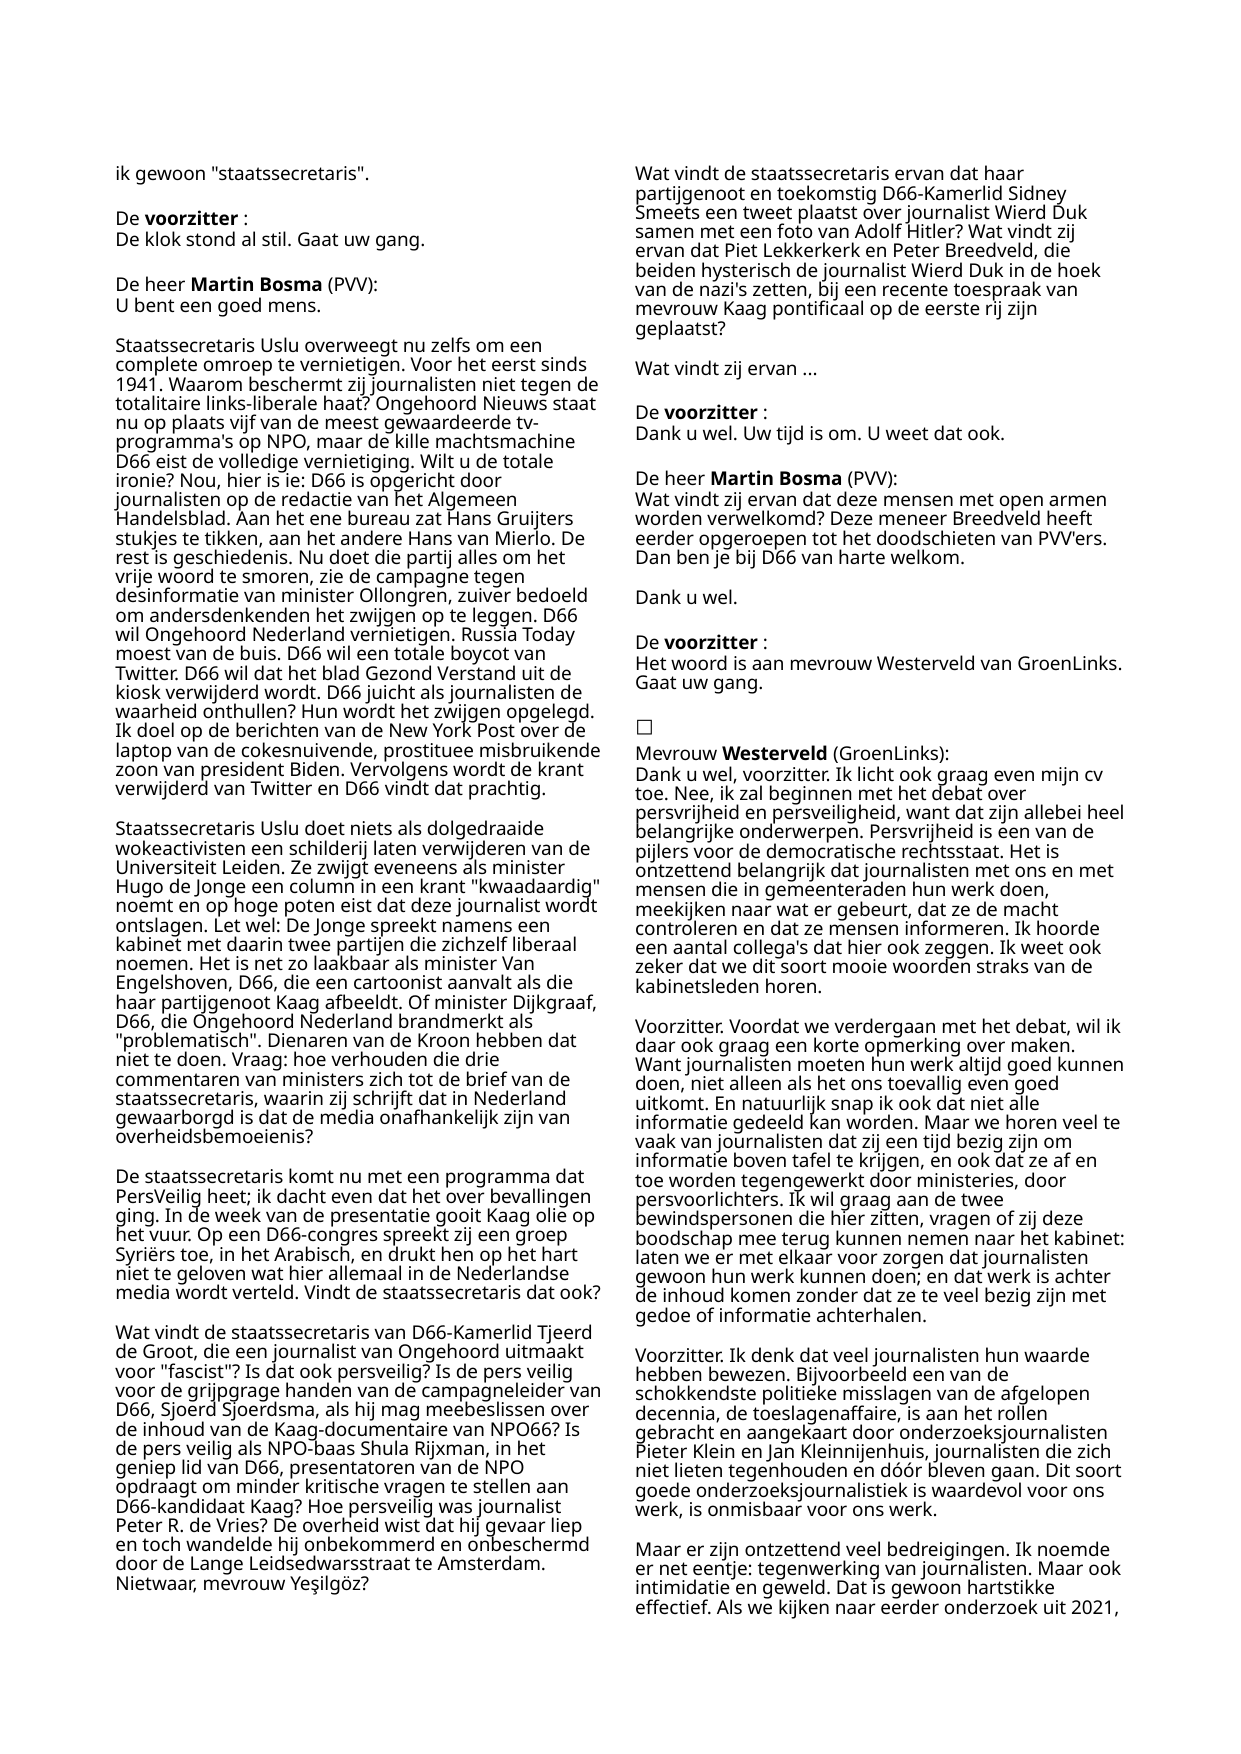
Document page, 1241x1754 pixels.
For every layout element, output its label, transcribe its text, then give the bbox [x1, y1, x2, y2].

text De klok stond al stil. Gaat uw gang. [115, 231, 605, 250]
text Voorzitter. Ik denk dat veel journalisten hun waarde hebben bewezen. Bijvoorbeeld een van de schokkendste politieke misslagen van de afgelopen decennia, de toeslagenaffaire, is aan het rollen gebracht en aangekaart door onderzoeksjournalisten Pieter Klein en Jan Kleinnijenhuis, journalisten die zich niet lieten tegenhouden en dóór bleven gaan. Dit soort goede onderzoeksjournalistiek is waardevol voor ons werk, is onmisbaar voor ons werk. [635, 1347, 1125, 1520]
text De staatssecretaris komt nu met een programma dat PersVeilig heet; ik dacht even dat het over bevallingen ging. In de week van de presentatie gooit Kaag olie op het vuur. Op een D66-congres spreekt zij een groep Syriërs toe, in het Arabisch, en drukt hen op het hart niet te geloven wat hier allemaal in de Nederlandse media wordt verteld. Vindt de staatssecretaris dat ook? [115, 1168, 605, 1303]
text Dank u wel, voorzitter. Ik licht ook graag even mijn cv toe. Nee, ik zal beginnen met het debat over persvrijheid en persveiligheid, want dat zijn allebei heel belangrijke onderwerpen. Persvrijheid is een van de pijlers voor de democratische rechtsstaat. Het is ontzettend belangrijk dat journalisten met ons en met mensen die in gemeenteraden hun werk doen, meekijken naar wat er gebeurt, dat ze de macht controleren en dat ze mensen informeren. Ik hoorde een aantal collega's dat hier ook zeggen. Ik weet ook zeker dat we dit soort mooie woorden straks van de kabinetsleden horen. [635, 766, 1125, 997]
text Maar er zijn ontzettend veel bedreigingen. Ik noemde er net eentje: tegenwerking van journalisten. Maar ook intimidatie en geweld. Dat is gewoon hartstikke effectief. Als we kijken naar eerder onderzoek uit 2021, [635, 1541, 1125, 1618]
text Dank u wel. [635, 589, 1125, 608]
text De voorzitter : [635, 399, 1125, 425]
text De heer Martin Bosma (PVV): [115, 271, 605, 297]
text Wat vindt zij ervan ... [635, 359, 1125, 379]
text Wat vindt de staatssecretaris van D66-Kamerlid Tjeerd de Groot, die een journalist van Ongehoord uitmaakt voor "fascist"? Is dat ook persveilig? Is de pers veilig voor de grijpgrage handen van de campagneleider van D66, Sjoerd Sjoerdsma, als hij mag meebeslissen over de inhoud van de Kaag-documentaire van NPO66? Is de pers veilig als NPO-baas Shula Rijxman, in het geniep lid van D66, presentatoren van de NPO opdraagt om minder kritische vragen te stellen aan D66-kandidaat Kaag? Hoe persveilig was journalist Peter R. de Vries? De overheid wist dat hij gevaar liep en toch wandelde hij onbekommerd en onbeschermd door de Lange Leidsedwarsstraat te Amsterdam. Nietwaar, mevrouw Yeşilgöz? [115, 1324, 605, 1594]
text De heer Martin Bosma (PVV): [635, 465, 1125, 491]
text Het woord is aan mevrouw Westerveld van GroenLinks. Gaat uw gang. [635, 655, 1125, 693]
text De voorzitter : [635, 629, 1125, 655]
text Staatssecretaris Uslu overweegt nu zelfs om een complete omroep te vernietigen. Voor het eerst sinds 1941. Waarom beschermt zij journalisten niet tegen de totalitaire links-liberale haat? Ongehoord Nieuws staat nu op plaats vijf van de meest gewaardeerde tv-programma's op NPO, maar de kille machtsmachine D66 eist de volledige vernietiging. Wilt u de totale ironie? Nou, hier is ie: D66 is opgericht door journalisten op de redactie van het Algemeen Handelsblad. Aan het ene bureau zat Hans Gruijters stukjes te tikken, aan het andere Hans van Mierlo. De rest is geschiedenis. Nu doet die partij alles om het vrije woord te smoren, zie de campagne tegen desinformatie van minister Ollongren, zuiver bedoeld om andersdenkenden het zwijgen op te leggen. D66 wil Ongehoord Nederland vernietigen. Russia Today moest van de buis. D66 wil een totale boycot van Twitter. D66 wil dat het blad Gezond Verstand uit de kiosk verwijderd wordt. D66 juicht als journalisten de waarheid onthullen? Hun wordt het zwijgen opgelegd. Ik doel op de berichten van de New York Post over de laptop van de cokesnuivende, prostituee misbruikende zoon van president Biden. Vervolgens wordt de krant verwijderd van Twitter en D66 vindt dat prachtig. [115, 337, 605, 799]
text Dank u wel. Uw tijd is om. U weet dat ook. [635, 425, 1125, 444]
text ⬜ [635, 714, 1125, 740]
text Voorzitter. Voordat we verdergaan met het debat, wil ik daar ook graag een korte opmerking over maken. Want journalisten moeten hun werk altijd goed kunnen doen, niet alleen als het ons toevallig even goed uitkomt. En natuurlijk snap ik ook dat niet alle informatie gedeeld kan worden. Maar we horen veel te vaak van journalisten dat zij een tijd bezig zijn om informatie boven tafel te krijgen, en ook dat ze af en toe worden tegengewerkt door ministeries, door persvoorlichters. Ik wil graag aan de twee bewindspersonen die hier zitten, vragen of zij deze boodschap mee terug kunnen nemen naar het kabinet: laten we er met elkaar voor zorgen dat journalisten gewoon hun werk kunnen doen; en dat werk is achter de inhoud komen zonder dat ze te veel bezig zijn met gedoe of informatie achterhalen. [635, 1018, 1125, 1326]
text Wat vindt de staatssecretaris ervan dat haar partijgenoot en toekomstig D66-Kamerlid Sidney Smeets een tweet plaatst over journalist Wierd Duk samen met een foto van Adolf Hitler? Wat vindt zij ervan dat Piet Lekkerkerk en Peter Breedveld, die beiden hysterisch de journalist Wierd Duk in de hoek van de nazi's zetten, bij een recente toespraak van mevrouw Kaag pontificaal op de eerste rij zijn geplaatst? [635, 165, 1125, 339]
text U bent een goed mens. [115, 297, 605, 316]
text Wat vindt zij ervan dat deze mensen met open armen worden verwelkomd? Deze meneer Breedveld heeft eerder opgeroepen tot het doodschieten van PVV'ers. Dan ben je bij D66 van harte welkom. [635, 491, 1125, 568]
text De voorzitter : [115, 205, 605, 231]
text Mevrouw Westerveld (GroenLinks): [635, 740, 1125, 766]
text ik gewoon "staatssecretaris". [115, 165, 605, 184]
text Staatssecretaris Uslu doet niets als dolgedraaide wokeactivisten een schilderij laten verwijderen van de Universiteit Leiden. Ze zwijgt eveneens als minister Hugo de Jonge een column in een krant "kwaadaardig" noemt en op hoge poten eist dat deze journalist wordt ontslagen. Let wel: De Jonge spreekt namens een kabinet met daarin twee partijen die zichzelf liberaal noemen. Het is net zo laakbaar als minister Van Engelshoven, D66, die een cartoonist aanvalt als die haar partijgenoot Kaag afbeeldt. Of minister Dijkgraaf, D66, die Ongehoord Nederland brandmerkt als "problematisch". Dienaren van de Kroon hebben dat niet te doen. Vraag: hoe verhouden die drie commentaren van ministers zich tot de brief van de staatssecretaris, waarin zij schrijft dat in Nederland gewaarborgd is dat de media onafhankelijk zijn van overheidsbemoeienis? [115, 820, 605, 1148]
